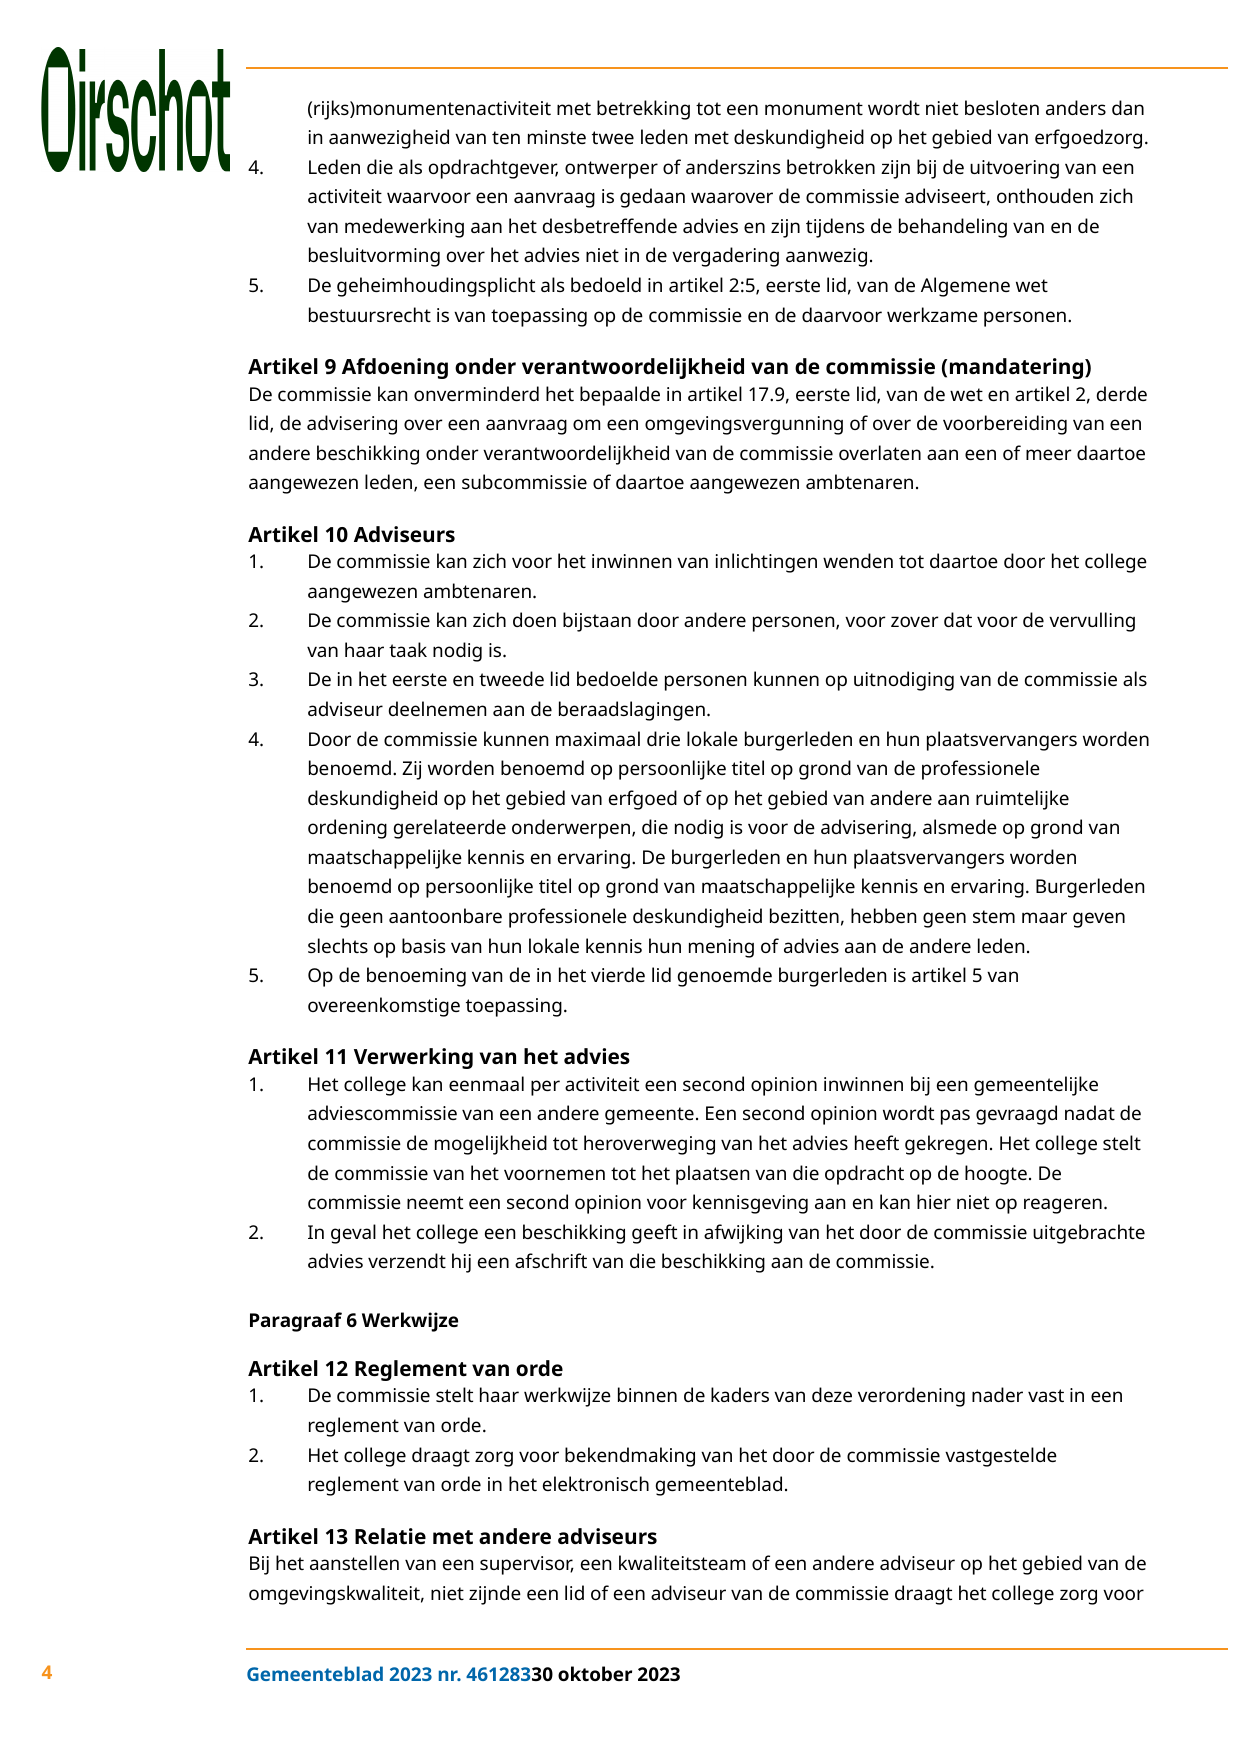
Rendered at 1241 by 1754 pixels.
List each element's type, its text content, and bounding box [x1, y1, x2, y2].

text Artikel 13 Relatie met andere adviseurs [248, 1522, 1152, 1550]
text Artikel 11 Verwerking van het advies [248, 1042, 1152, 1071]
list Het college draagt zorg voor bekendmaking van het door de commissie vastgestelde reglement van orde in het elektronisch gemeenteblad. [248, 1442, 1152, 1497]
list Door de commissie kunnen maximaal drie lokale burgerleden en hun plaatsvervangers worden benoemd. Zij worden benoemd op persoonlijke titel op grond van de professionele deskundigheid op het gebied van erfgoed of op het gebied van andere aan ruimtelijke ordening gerelateerde onderwerpen, die nodig is voor de advisering, alsmede op grond van maatschappelijke kennis en ervaring. De burgerleden en hun plaatsvervangers worden benoemd op persoonlijke titel op grond van maatschappelijke kennis en ervaring. Burgerleden die geen aantoonbare professionele deskundigheid bezitten, hebben geen stem maar geven slechts op basis van hun lokale kennis hun mening of advies aan de andere leden. [248, 726, 1152, 959]
list De commissie kan zich doen bijstaan door andere personen, voor zover dat voor de vervulling van haar taak nodig is. [248, 607, 1152, 663]
list Op de benoeming van de in het vierde lid genoemde burgerleden is artikel 5 van overeenkomstige toepassing. [248, 962, 1152, 1018]
text Bij het aanstellen van een supervisor, een kwaliteitsteam of een andere adviseur op het gebied van de omgevingskwaliteit, niet zijnde een lid of een adviseur van de commissie draagt het college zorg voor [248, 1550, 1152, 1606]
list In geval het college een beschikking geeft in afwijking van het door de commissie uitgebrachte advies verzendt hij een afschrift van die beschikking aan de commissie. [248, 1219, 1152, 1274]
text De commissie kan onverminderd het bepaalde in artikel 17.9, eerste lid, van de wet en artikel 2, derde lid, de advisering over een aanvraag om een omgevingsvergunning of over de voorbereiding van een andere beschikking onder verantwoordelijkheid van de commissie overlaten aan een of meer daartoe aangewezen leden, een subcommissie of daartoe aangewezen ambtenaren. [248, 381, 1152, 495]
list Het college kan eenmaal per activiteit een second opinion inwinnen bij een gemeentelijke adviescommissie van een andere gemeente. Een second opinion wordt pas gevraagd nadat de commissie de mogelijkheid tot heroverweging van het advies heeft gekregen. Het college stelt de commissie van het voornemen tot het plaatsen van die opdracht op de hoogte. De commissie neemt een second opinion voor kennisgeving aan en kan hier niet op reageren. [248, 1071, 1152, 1215]
list De commissie kan zich voor het inwinnen van inlichtingen wenden tot daartoe door het college aangewezen ambtenaren. [248, 548, 1152, 604]
list De geheimhoudingsplicht als bedoeld in artikel 2:5, eerste lid, van de Algemene wet bestuursrecht is van toepassing op de commissie en de daarvoor werkzame personen. [248, 272, 1152, 328]
text Paragraaf 6 Werkwijze [248, 1308, 1152, 1333]
list De commissie stelt haar werkwijze binnen de kaders van deze verordening nader vast in een reglement van orde. [248, 1383, 1152, 1438]
list Leden die als opdrachtgever, ontwerper of anderszins betrokken zijn bij de uitvoering van een activiteit waarvoor een aanvraag is gedaan waarover de commissie adviseert, onthouden zich van medewerking aan het desbetreffende advies en zijn tijdens de behandeling van en de besluitvorming over het advies niet in de vergadering aanwezig. [248, 154, 1152, 268]
picture [41, 47, 231, 172]
text Artikel 10 Adviseurs [248, 520, 1152, 548]
list (rijks)monumentenactiviteit met betrekking tot een monument wordt niet besloten anders dan in aanwezigheid van ten minste twee leden met deskundigheid op het gebied van erfgoedzorg. [248, 95, 1152, 150]
list De in het eerste en tweede lid bedoelde personen kunnen op uitnodiging van de commissie als adviseur deelnemen aan de beraadslagingen. [248, 667, 1152, 722]
text Artikel 9 Afdoening onder verantwoordelijkheid van de commissie (mandatering) [248, 352, 1152, 381]
text Artikel 12 Reglement van orde [248, 1354, 1152, 1383]
